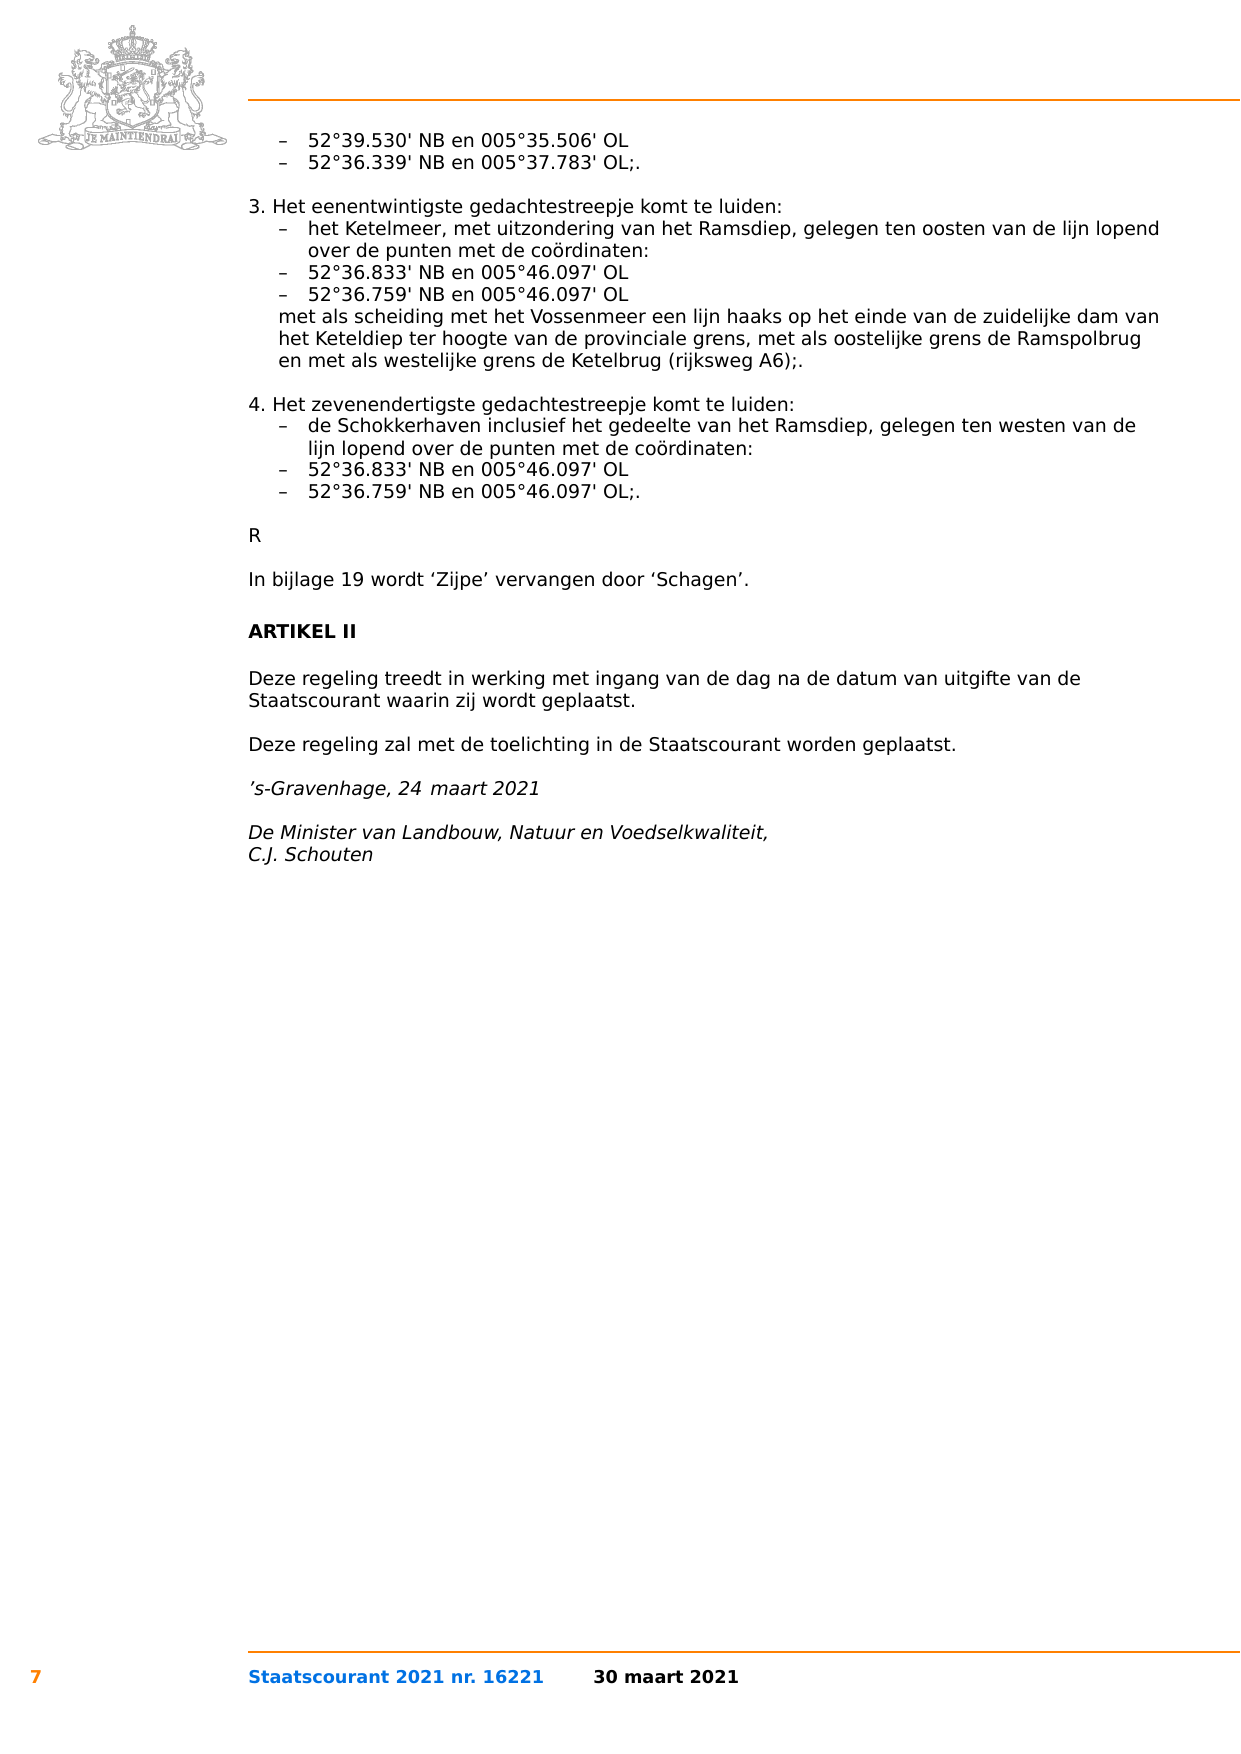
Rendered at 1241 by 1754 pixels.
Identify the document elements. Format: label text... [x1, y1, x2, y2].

subtitle ARTIKEL II [248, 621, 1163, 643]
text ’s-Gravenhage, 24 maart 2021 [248, 778, 1163, 800]
text – de Schokkerhaven inclusief het gedeelte van het Ramsdiep, gelegen ten westen van de lijn lopend over de punten met de coördinaten: [278, 415, 1163, 459]
text 3. Het eenentwintigste gedachtestreepje komt te luiden: [248, 196, 1163, 218]
text – 52°36.759' NB en 005°46.097' OL;. [278, 481, 1163, 503]
text 4. Het zevenendertigste gedachtestreepje komt te luiden: [248, 393, 1163, 415]
picture [38, 25, 227, 150]
text met als scheiding met het Vossenmeer een lijn haaks op het einde van de zuidelijke dam van het Keteldiep ter hoogte van de provinciale grens, met als oostelijke grens de Ramspolbrug en met als westelijke grens de Ketelbrug (rijksweg A6);. [278, 306, 1163, 372]
text – het Ketelmeer, met uitzondering van het Ramsdiep, gelegen ten oosten van de lijn lopend over de punten met de coördinaten: [278, 218, 1163, 262]
text – 52°36.833' NB en 005°46.097' OL [278, 262, 1163, 284]
text Deze regeling treedt in werking met ingang van de dag na de datum van uitgifte van de Staatscourant waarin zij wordt geplaatst. [248, 668, 1163, 712]
text Deze regeling zal met de toelichting in de Staatscourant worden geplaatst. [248, 734, 1163, 756]
text – 52°36.833' NB en 005°46.097' OL [278, 459, 1163, 481]
text – 52°39.530' NB en 005°35.506' OL [278, 130, 1163, 152]
text – 52°36.339' NB en 005°37.783' OL;. [278, 152, 1163, 174]
text In bijlage 19 wordt ‘Zijpe’ vervangen door ‘Schagen’. [248, 569, 1163, 591]
text R [248, 525, 1163, 547]
text – 52°36.759' NB en 005°46.097' OL [278, 284, 1163, 306]
text De Minister van Landbouw, Natuur en Voedselkwaliteit, C.J. Schouten [248, 822, 1163, 866]
